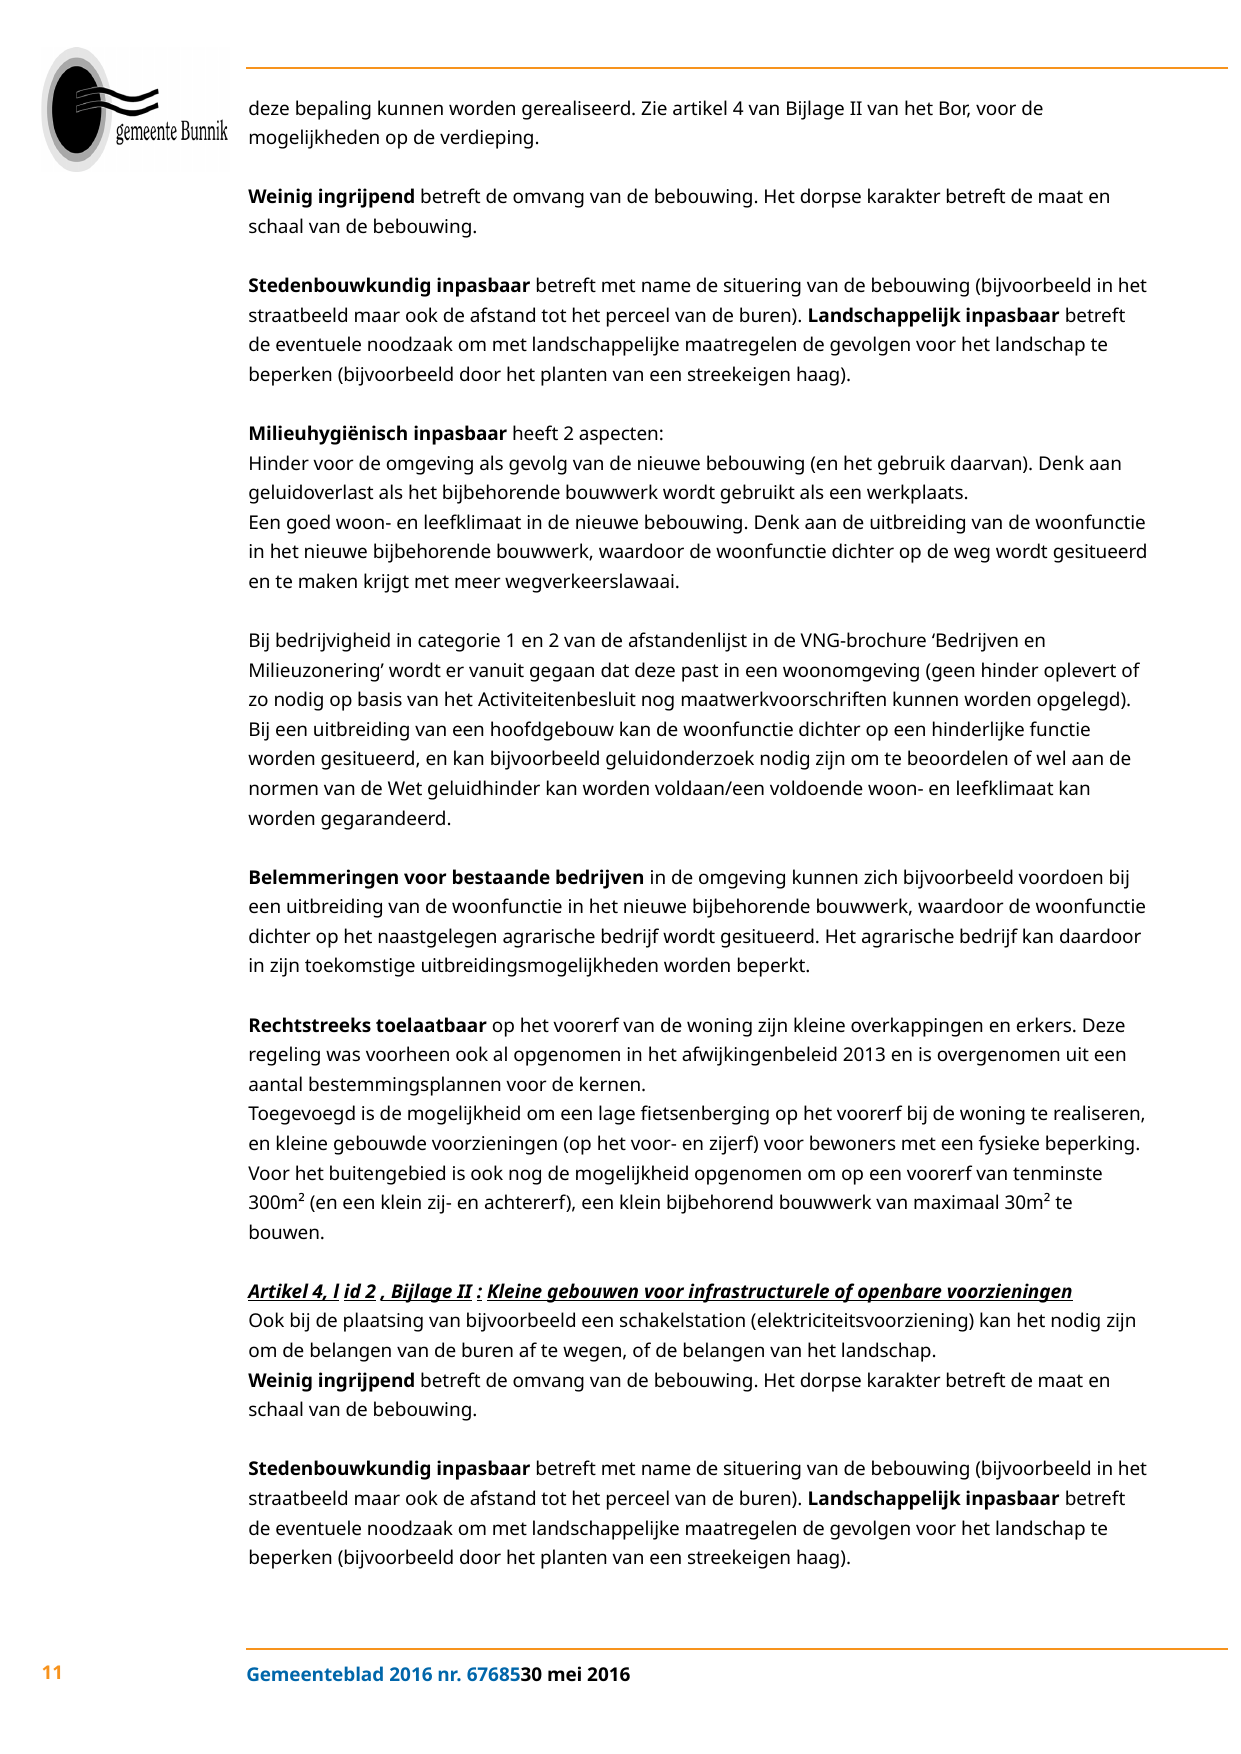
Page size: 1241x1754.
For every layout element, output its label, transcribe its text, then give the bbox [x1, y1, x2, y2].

text Voor het buitengebied is ook nog de mogelijkheid opgenomen om op een voorerf van tenminste 300m² (en een klein zij- en achtererf), een klein bijbehorend bouwwerk van maximaal 30m² te bouwen. [248, 1160, 1152, 1245]
text Bij bedrijvigheid in categorie 1 en 2 van de afstandenlijst in de VNG-brochure ‘Bedrijven en Milieuzonering’ wordt er vanuit gegaan dat deze past in een woonomgeving (geen hinder oplevert of zo nodig op basis van het Activiteitenbesluit nog maatwerkvoorschriften kunnen worden opgelegd). [248, 627, 1152, 712]
text Ook bij de plaatsing van bijvoorbeeld een schakelstation (elektriciteitsvoorziening) kan het nodig zijn om de belangen van de buren af te wegen, of de belangen van het landschap. [248, 1308, 1152, 1363]
text Bij een uitbreiding van een hoofdgebouw kan de woonfunctie dichter op een hinderlijke functie worden gesitueerd, en kan bijvoorbeeld geluidonderzoek nodig zijn om te beoordelen of wel aan de normen van de Wet geluidhinder kan worden voldaan/een voldoende woon- en leefklimaat kan worden gegarandeerd. [248, 716, 1152, 831]
text Een goed woon- en leefklimaat in de nieuwe bebouwing. Denk aan de uitbreiding van de woonfunctie in het nieuwe bijbehorende bouwwerk, waardoor de woonfunctie dichter op de weg wordt gesitueerd en te maken krijgt met meer wegverkeerslawaai. [248, 509, 1152, 594]
text Stedenbouwkundig inpasbaar betreft met name de situering van de bebouwing (bijvoorbeeld in het straatbeeld maar ook de afstand tot het perceel van de buren). Landschappelijk inpasbaar betreft de eventuele noodzaak om met landschappelijke maatregelen de gevolgen voor het landschap te beperken (bijvoorbeeld door het planten van een streekeigen haag). [248, 1456, 1152, 1570]
text Weinig ingrijpend betreft de omvang van de bebouwing. Het dorpse karakter betreft de maat en schaal van de bebouwing. [248, 183, 1152, 239]
text Belemmeringen voor bestaande bedrijven in de omgeving kunnen zich bijvoorbeeld voordoen bij een uitbreiding van de woonfunctie in het nieuwe bijbehorende bouwwerk, waardoor de woonfunctie dichter op het naastgelegen agrarische bedrijf wordt gesitueerd. Het agrarische bedrijf kan daardoor in zijn toekomstige uitbreidingsmogelijkheden worden beperkt. [248, 864, 1152, 978]
picture [41, 47, 231, 172]
text Weinig ingrijpend betreft de omvang van de bebouwing. Het dorpse karakter betreft de maat en schaal van de bebouwing. [248, 1367, 1152, 1422]
text Artikel 4, l id 2 , Bijlage II : Kleine gebouwen voor infrastructurele of openbare voorzieningen [248, 1278, 1152, 1304]
text deze bepaling kunnen worden gerealiseerd. Zie artikel 4 van Bijlage II van het Bor, voor de mogelijkheden op de verdieping. [248, 95, 1152, 150]
text Rechtstreeks toelaatbaar op het voorerf van de woning zijn kleine overkappingen en erkers. Deze regeling was voorheen ook al opgenomen in het afwijkingenbeleid 2013 en is overgenomen uit een aantal bestemmingsplannen voor de kernen. [248, 1012, 1152, 1097]
text Stedenbouwkundig inpasbaar betreft met name de situering van de bebouwing (bijvoorbeeld in het straatbeeld maar ook de afstand tot het perceel van de buren). Landschappelijk inpasbaar betreft de eventuele noodzaak om met landschappelijke maatregelen de gevolgen voor het landschap te beperken (bijvoorbeeld door het planten van een streekeigen haag). [248, 272, 1152, 387]
text Toegevoegd is de mogelijkheid om een lage fietsenberging op het voorerf bij de woning te realiseren, en kleine gebouwde voorzieningen (op het voor- en zijerf) voor bewoners met een fysieke beperking. [248, 1101, 1152, 1156]
text Milieuhygiënisch inpasbaar heeft 2 aspecten: [248, 420, 1152, 446]
text Hinder voor de omgeving als gevolg van de nieuwe bebouwing (en het gebruik daarvan). Denk aan geluidoverlast als het bijbehorende bouwwerk wordt gebruikt als een werkplaats. [248, 450, 1152, 505]
